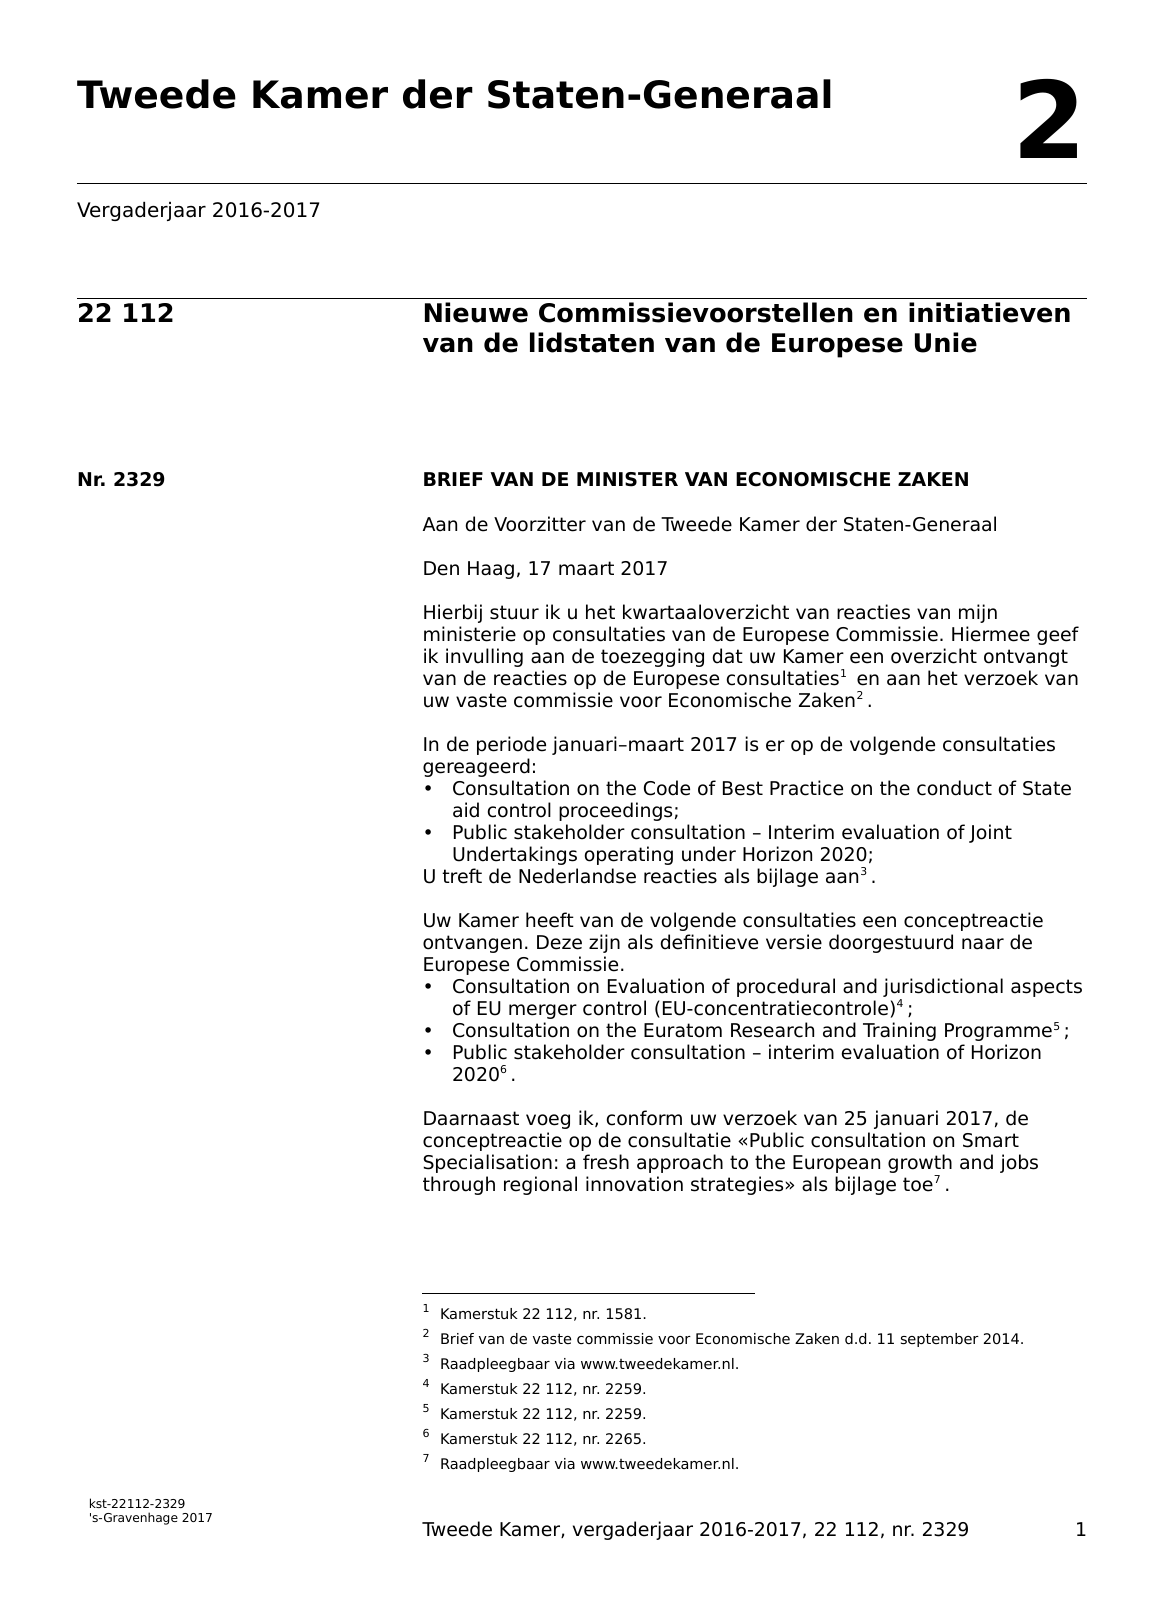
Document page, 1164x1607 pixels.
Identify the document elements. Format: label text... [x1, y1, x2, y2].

text Raadpleegbaar via www.tweedekamer.nl. [422, 1352, 1087, 1374]
text Den Haag, 17 maart 2017 [422, 558, 1087, 580]
subtitle Nr. 2329 BRIEF VAN DE MINISTER VAN ECONOMISCHE ZAKEN [77, 469, 1087, 491]
text Hierbij stuur ik u het kwartaaloverzicht van reacties van mijn ministerie op consultaties van de Europese Commissie. Hiermee geef ik invulling aan de toezegging dat uw Kamer een overzicht ontvangt van de reacties op de Europese consultaties en aan het verzoek van uw vaste commissie voor Economische Zaken. [422, 602, 1087, 712]
text Aan de Voorzitter van de Tweede Kamer der Staten-Generaal [422, 513, 1087, 536]
text Kamerstuk 22 112, nr. 1581. [422, 1302, 1087, 1324]
text Uw Kamer heeft van de volgende consultaties een conceptreactie ontvangen. Deze zijn als definitieve versie doorgestuurd naar de Europese Commissie. [422, 910, 1087, 976]
text • Public stakeholder consultation – Interim evaluation of Joint Undertakings operating under Horizon 2020; [422, 822, 1087, 866]
text Kamerstuk 22 112, nr. 2259. [422, 1402, 1087, 1424]
text Raadpleegbaar via www.tweedekamer.nl. [422, 1452, 1087, 1474]
text Kamerstuk 22 112, nr. 2265. [422, 1427, 1087, 1449]
text • Consultation on Evaluation of procedural and jurisdictional aspects of EU merger control (EU-concentratiecontrole); [422, 976, 1087, 1020]
text • Consultation on the Code of Best Practice on the conduct of State aid control proceedings; [422, 778, 1087, 822]
subtitle 22 112 Nieuwe Commissievoorstellen en initiatieven van de lidstaten van de Europese Unie [77, 299, 1087, 358]
text • Public stakeholder consultation – interim evaluation of Horizon 2020. [422, 1042, 1087, 1086]
text Kamerstuk 22 112, nr. 2259. [422, 1377, 1087, 1399]
text • Consultation on the Euratom Research and Training Programme; [422, 1020, 1087, 1042]
text Brief van de vaste commissie voor Economische Zaken d.d. 11 september 2014. [422, 1327, 1087, 1349]
text 's-Gravenhage 2017 [88, 1511, 323, 1525]
table_header 2 [886, 59, 1087, 183]
text kst-22112-2329 [88, 1497, 323, 1511]
text In de periode januari–maart 2017 is er op de volgende consultaties gereageerd: [422, 734, 1087, 778]
text U treft de Nederlandse reacties als bijlage aan. [422, 866, 1087, 888]
table_header Tweede Kamer der Staten-Generaal [77, 59, 886, 183]
text Daarnaast voeg ik, conform uw verzoek van 25 januari 2017, de conceptreactie op de consultatie «Public consultation on Smart Specialisation: a fresh approach to the European growth and jobs through regional innovation strategies» als bijlage toe. [422, 1108, 1087, 1196]
table_cell Vergaderjaar 2016-2017 [77, 184, 1087, 298]
